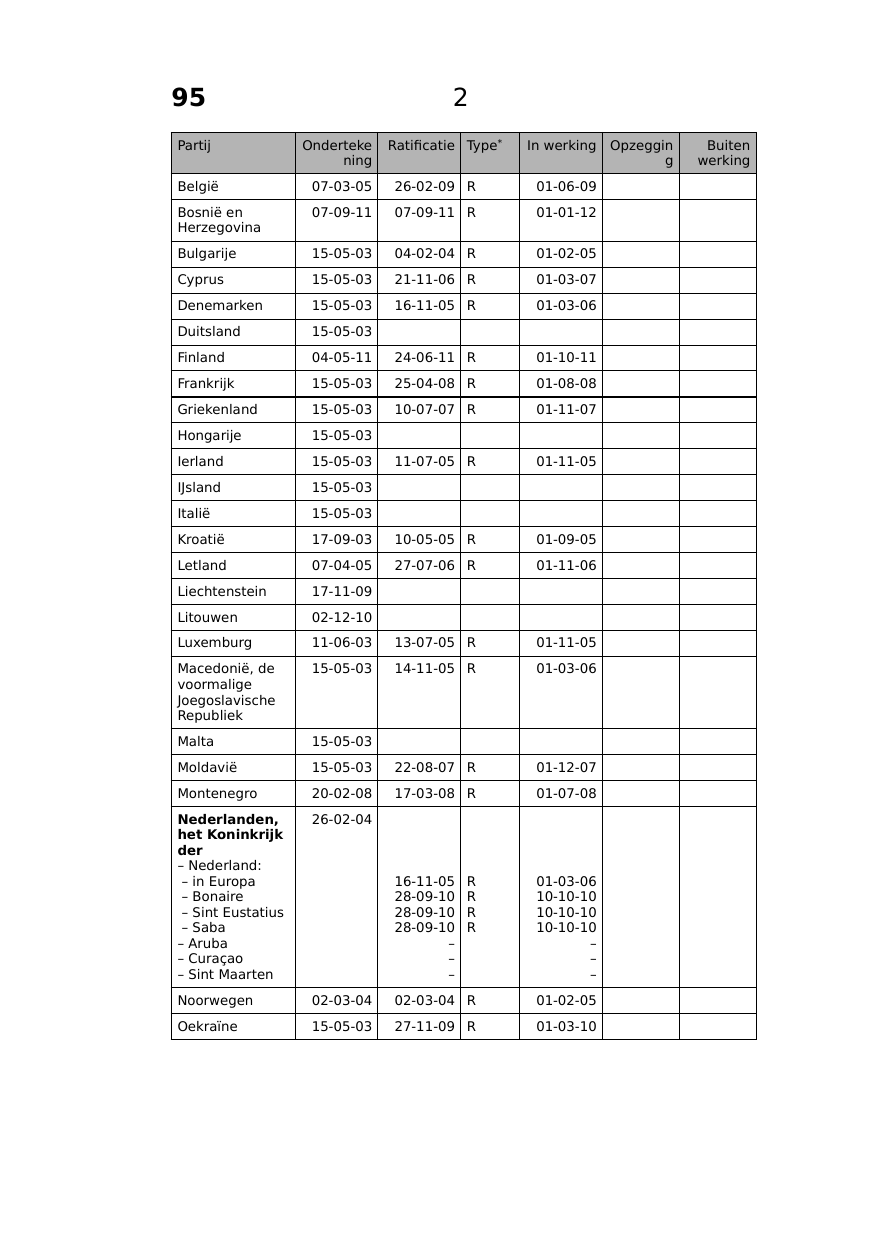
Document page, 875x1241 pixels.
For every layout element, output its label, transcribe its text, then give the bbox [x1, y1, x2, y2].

table_cell 10-05-05 [378, 527, 460, 552]
table_cell R [461, 889, 519, 905]
table_cell België [172, 174, 295, 199]
table_cell 26-02-04 [296, 807, 377, 858]
table_cell Litouwen [172, 605, 295, 630]
table_cell R [461, 781, 519, 806]
table_cell [461, 423, 519, 448]
table_cell 15-05-03 [296, 294, 377, 318]
table_cell Macedonië, de voormalige Joegoslavische Republiek [172, 657, 295, 728]
table_cell – Bonaire [172, 889, 295, 905]
table_cell [680, 781, 756, 806]
table_cell [680, 631, 756, 656]
table_cell 25-04-08 [378, 371, 460, 396]
table_cell [603, 936, 679, 951]
table_cell R [461, 527, 519, 552]
table_cell [520, 579, 602, 604]
table_cell [603, 874, 679, 889]
table_cell [603, 423, 679, 448]
table_cell R [461, 242, 519, 267]
table_cell [603, 242, 679, 267]
table_cell 01-12-07 [520, 755, 602, 780]
table_cell R [461, 755, 519, 780]
table_cell 15-05-03 [296, 423, 377, 448]
table_cell [603, 858, 679, 874]
table_cell [680, 858, 756, 874]
table_cell [680, 605, 756, 630]
table_cell 17-11-09 [296, 579, 377, 604]
table_cell R [461, 657, 519, 728]
table_cell 22-08-07 [378, 755, 460, 780]
table_cell [680, 527, 756, 552]
table_cell [680, 905, 756, 920]
table_cell [603, 657, 679, 728]
table_cell [461, 605, 519, 630]
table_cell [520, 729, 602, 754]
table_cell [296, 874, 377, 889]
table_cell – Saba [172, 920, 295, 936]
table_cell 13-07-05 [378, 631, 460, 656]
table_cell 16-11-05 [378, 294, 460, 318]
table_cell [603, 398, 679, 422]
table_cell R [461, 553, 519, 578]
table_cell 01-02-05 [520, 242, 602, 267]
table_cell [603, 905, 679, 920]
table_cell 02-03-04 [378, 988, 460, 1013]
table_cell [680, 475, 756, 500]
table_cell 01-03-06 [520, 657, 602, 728]
table_cell 10-10-10 [520, 920, 602, 936]
table_cell R [461, 294, 519, 318]
table_cell [461, 967, 519, 987]
table_cell R [461, 905, 519, 920]
table_cell [680, 398, 756, 422]
table_cell Bulgarije [172, 242, 295, 267]
table_cell 15-05-03 [296, 657, 377, 728]
table_cell 01-10-11 [520, 346, 602, 370]
table_cell [378, 579, 460, 604]
table_cell [680, 423, 756, 448]
table_cell [680, 346, 756, 370]
table_header Ratificatie [378, 133, 460, 173]
table_cell – [378, 951, 460, 967]
table_cell 27-07-06 [378, 553, 460, 578]
table_cell [461, 475, 519, 500]
table_cell [296, 951, 377, 967]
table_cell 02-12-10 [296, 605, 377, 630]
table_cell 28-09-10 [378, 889, 460, 905]
table_cell 01-03-07 [520, 268, 602, 293]
table_cell Letland [172, 553, 295, 578]
table_cell [378, 729, 460, 754]
table_cell [680, 874, 756, 889]
table_cell [296, 936, 377, 951]
table_cell 02-03-04 [296, 988, 377, 1013]
table_cell [603, 174, 679, 199]
table_cell Cyprus [172, 268, 295, 293]
table_cell Duitsland [172, 320, 295, 344]
table_cell [461, 320, 519, 344]
table_cell [680, 320, 756, 344]
table_cell 11-07-05 [378, 449, 460, 474]
table_cell [603, 755, 679, 780]
table_cell 15-05-03 [296, 320, 377, 344]
table_cell 15-05-03 [296, 398, 377, 422]
table_cell 15-05-03 [296, 501, 377, 526]
table_cell [680, 657, 756, 728]
table_cell [378, 858, 460, 874]
table_cell 27-11-09 [378, 1014, 460, 1039]
table_cell 15-05-03 [296, 729, 377, 754]
table_cell [296, 967, 377, 987]
table_cell [378, 807, 460, 858]
table_cell R [461, 371, 519, 396]
table_cell 01-09-05 [520, 527, 602, 552]
table_cell 01-03-10 [520, 1014, 602, 1039]
table_cell 10-10-10 [520, 905, 602, 920]
table_cell [603, 346, 679, 370]
table_cell 01-06-09 [520, 174, 602, 199]
table_cell 26-02-09 [378, 174, 460, 199]
table_cell [603, 967, 679, 987]
table_cell 01-11-05 [520, 449, 602, 474]
table_header Buiten werking [680, 133, 756, 173]
table_cell [603, 475, 679, 500]
table_cell 07-04-05 [296, 553, 377, 578]
table_cell [680, 967, 756, 987]
table_cell [680, 951, 756, 967]
table_cell 01-08-08 [520, 371, 602, 396]
table_cell 01-11-07 [520, 398, 602, 422]
table_cell 16-11-05 [378, 874, 460, 889]
table_cell 10-07-07 [378, 398, 460, 422]
table_cell [603, 268, 679, 293]
table_cell 20-02-08 [296, 781, 377, 806]
table_cell [603, 200, 679, 241]
table_cell [520, 320, 602, 344]
table_cell [461, 807, 519, 858]
table_cell [680, 294, 756, 318]
table_cell R [461, 398, 519, 422]
table_cell Bosnië en Herzegovina [172, 200, 295, 241]
table_cell [680, 889, 756, 905]
table_cell 04-02-04 [378, 242, 460, 267]
table_cell [296, 920, 377, 936]
table_cell [520, 423, 602, 448]
table_cell – [378, 936, 460, 951]
table_cell Kroatië [172, 527, 295, 552]
table_cell [603, 807, 679, 858]
table_cell [378, 501, 460, 526]
table_cell 17-09-03 [296, 527, 377, 552]
table_cell 10-10-10 [520, 889, 602, 905]
table_cell R [461, 449, 519, 474]
table_cell Finland [172, 346, 295, 370]
table_cell [296, 905, 377, 920]
table_cell 24-06-11 [378, 346, 460, 370]
table_cell [603, 988, 679, 1013]
table_cell [603, 1014, 679, 1039]
table_cell 11-06-03 [296, 631, 377, 656]
table_cell 15-05-03 [296, 1014, 377, 1039]
table_cell R [461, 346, 519, 370]
table_cell [461, 951, 519, 967]
table_cell [461, 729, 519, 754]
table_cell [378, 320, 460, 344]
table_cell Griekenland [172, 398, 295, 422]
table_cell – in Europa [172, 874, 295, 889]
table_cell [680, 200, 756, 241]
table_cell [520, 501, 602, 526]
table_cell [378, 423, 460, 448]
table_cell [680, 936, 756, 951]
table_header Partij [172, 133, 295, 173]
table_cell [603, 729, 679, 754]
table_cell 01-07-08 [520, 781, 602, 806]
table_cell Luxemburg [172, 631, 295, 656]
table_cell R [461, 268, 519, 293]
table_cell 15-05-03 [296, 371, 377, 396]
table_cell – Sint Maarten [172, 967, 295, 987]
table_cell 14-11-05 [378, 657, 460, 728]
table_cell [603, 951, 679, 967]
table_cell 28-09-10 [378, 905, 460, 920]
table_cell 15-05-03 [296, 268, 377, 293]
table_cell [680, 755, 756, 780]
table_cell [378, 605, 460, 630]
table_cell 15-05-03 [296, 449, 377, 474]
table_header In werking [520, 133, 602, 173]
table_cell Noorwegen [172, 988, 295, 1013]
table_cell IJsland [172, 475, 295, 500]
table_cell Liechtenstein [172, 579, 295, 604]
table_cell [603, 320, 679, 344]
table_cell [680, 174, 756, 199]
table_cell [680, 242, 756, 267]
table_cell Nederlanden, het Koninkrijk der [172, 807, 295, 858]
table_cell – [378, 967, 460, 987]
table_cell [680, 449, 756, 474]
table_cell [680, 729, 756, 754]
table_cell 15-05-03 [296, 475, 377, 500]
table_header Opzegging [603, 133, 679, 173]
table_cell [680, 268, 756, 293]
table_cell R [461, 200, 519, 241]
table_cell [680, 807, 756, 858]
table_cell 15-05-03 [296, 242, 377, 267]
table_cell 15-05-03 [296, 755, 377, 780]
table_cell [603, 605, 679, 630]
table_cell [603, 501, 679, 526]
table_cell 01-03-06 [520, 294, 602, 318]
table_cell [603, 371, 679, 396]
table_cell [603, 449, 679, 474]
table_cell [680, 553, 756, 578]
table_cell – Aruba [172, 936, 295, 951]
table_cell R [461, 174, 519, 199]
table_cell 01-11-06 [520, 553, 602, 578]
table_cell [680, 988, 756, 1013]
table_cell Hongarije [172, 423, 295, 448]
table_cell [603, 631, 679, 656]
table_cell 04-05-11 [296, 346, 377, 370]
table_cell Moldavië [172, 755, 295, 780]
table_cell R [461, 1014, 519, 1039]
table_cell R [461, 988, 519, 1013]
table_cell [603, 294, 679, 318]
table_cell [461, 579, 519, 604]
table_cell [680, 501, 756, 526]
table_cell R [461, 874, 519, 889]
table_cell Denemarken [172, 294, 295, 318]
table_cell 07-09-11 [296, 200, 377, 241]
table_header Type* [461, 133, 519, 173]
table_cell Montenegro [172, 781, 295, 806]
table_cell – Curaçao [172, 951, 295, 967]
table_cell [520, 475, 602, 500]
table_cell [296, 858, 377, 874]
table_cell [461, 858, 519, 874]
table_cell R [461, 920, 519, 936]
table_cell 01-02-05 [520, 988, 602, 1013]
table_cell [603, 781, 679, 806]
table_header Ondertekening [296, 133, 377, 173]
table_cell 07-09-11 [378, 200, 460, 241]
table_cell – Sint Eustatius [172, 905, 295, 920]
table_cell [378, 475, 460, 500]
table_cell Malta [172, 729, 295, 754]
table_cell [680, 579, 756, 604]
table_cell – Nederland: [172, 858, 295, 874]
table_cell 17-03-08 [378, 781, 460, 806]
table_cell [520, 605, 602, 630]
table_cell 21-11-06 [378, 268, 460, 293]
table_cell – [520, 936, 602, 951]
table_cell Oekraïne [172, 1014, 295, 1039]
table_cell Frankrijk [172, 371, 295, 396]
table_cell 28-09-10 [378, 920, 460, 936]
table_cell [603, 527, 679, 552]
table_cell Ierland [172, 449, 295, 474]
table_cell [603, 553, 679, 578]
table_cell [520, 807, 602, 858]
table_cell 07-03-05 [296, 174, 377, 199]
table_cell [603, 579, 679, 604]
table_cell [680, 371, 756, 396]
table_cell R [461, 631, 519, 656]
table_cell 01-03-06 [520, 874, 602, 889]
table_cell [461, 936, 519, 951]
table_cell [603, 920, 679, 936]
table_cell Italië [172, 501, 295, 526]
table_cell [680, 1014, 756, 1039]
table_cell 01-01-12 [520, 200, 602, 241]
table_cell [461, 501, 519, 526]
table_cell [680, 920, 756, 936]
table_cell – [520, 951, 602, 967]
table_cell [520, 858, 602, 874]
table_cell 01-11-05 [520, 631, 602, 656]
table_cell [296, 889, 377, 905]
table_cell [603, 889, 679, 905]
table_cell – [520, 967, 602, 987]
